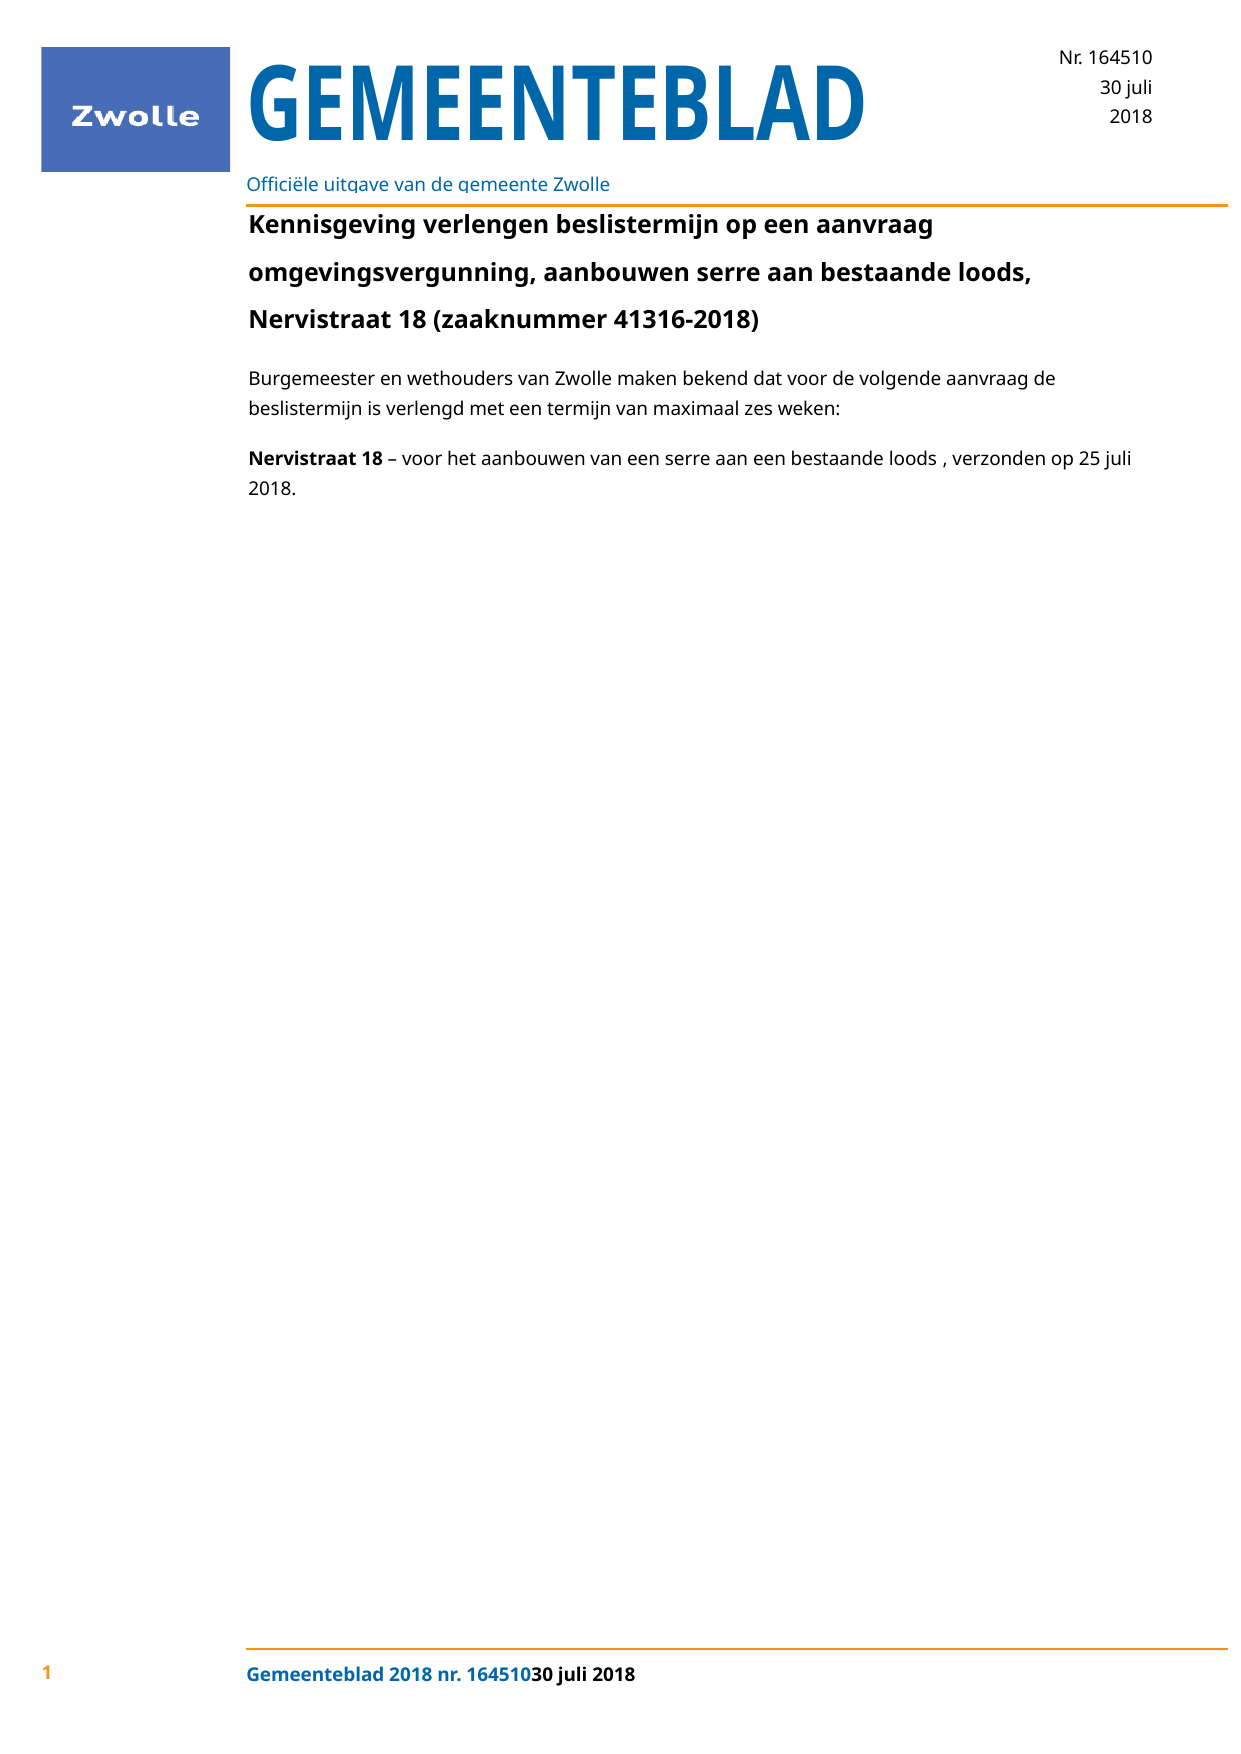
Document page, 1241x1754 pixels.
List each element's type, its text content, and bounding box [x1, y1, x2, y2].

text Burgemeester en wethouders van Zwolle maken bekend dat voor de volgende aanvraag de beslistermijn is verlengd met een termijn van maximaal zes weken: [248, 366, 1152, 421]
picture [41, 47, 231, 172]
text Nervistraat 18 – voor het aanbouwen van een serre aan een bestaande loods , verzonden op 25 juli 2018. [248, 446, 1152, 501]
text Kennisgeving verlengen beslistermijn op een aanvraag omgevingsvergunning, aanbouwen serre aan bestaande loods, Nervistraat 18 (zaaknummer 41316-2018) [248, 207, 1152, 336]
